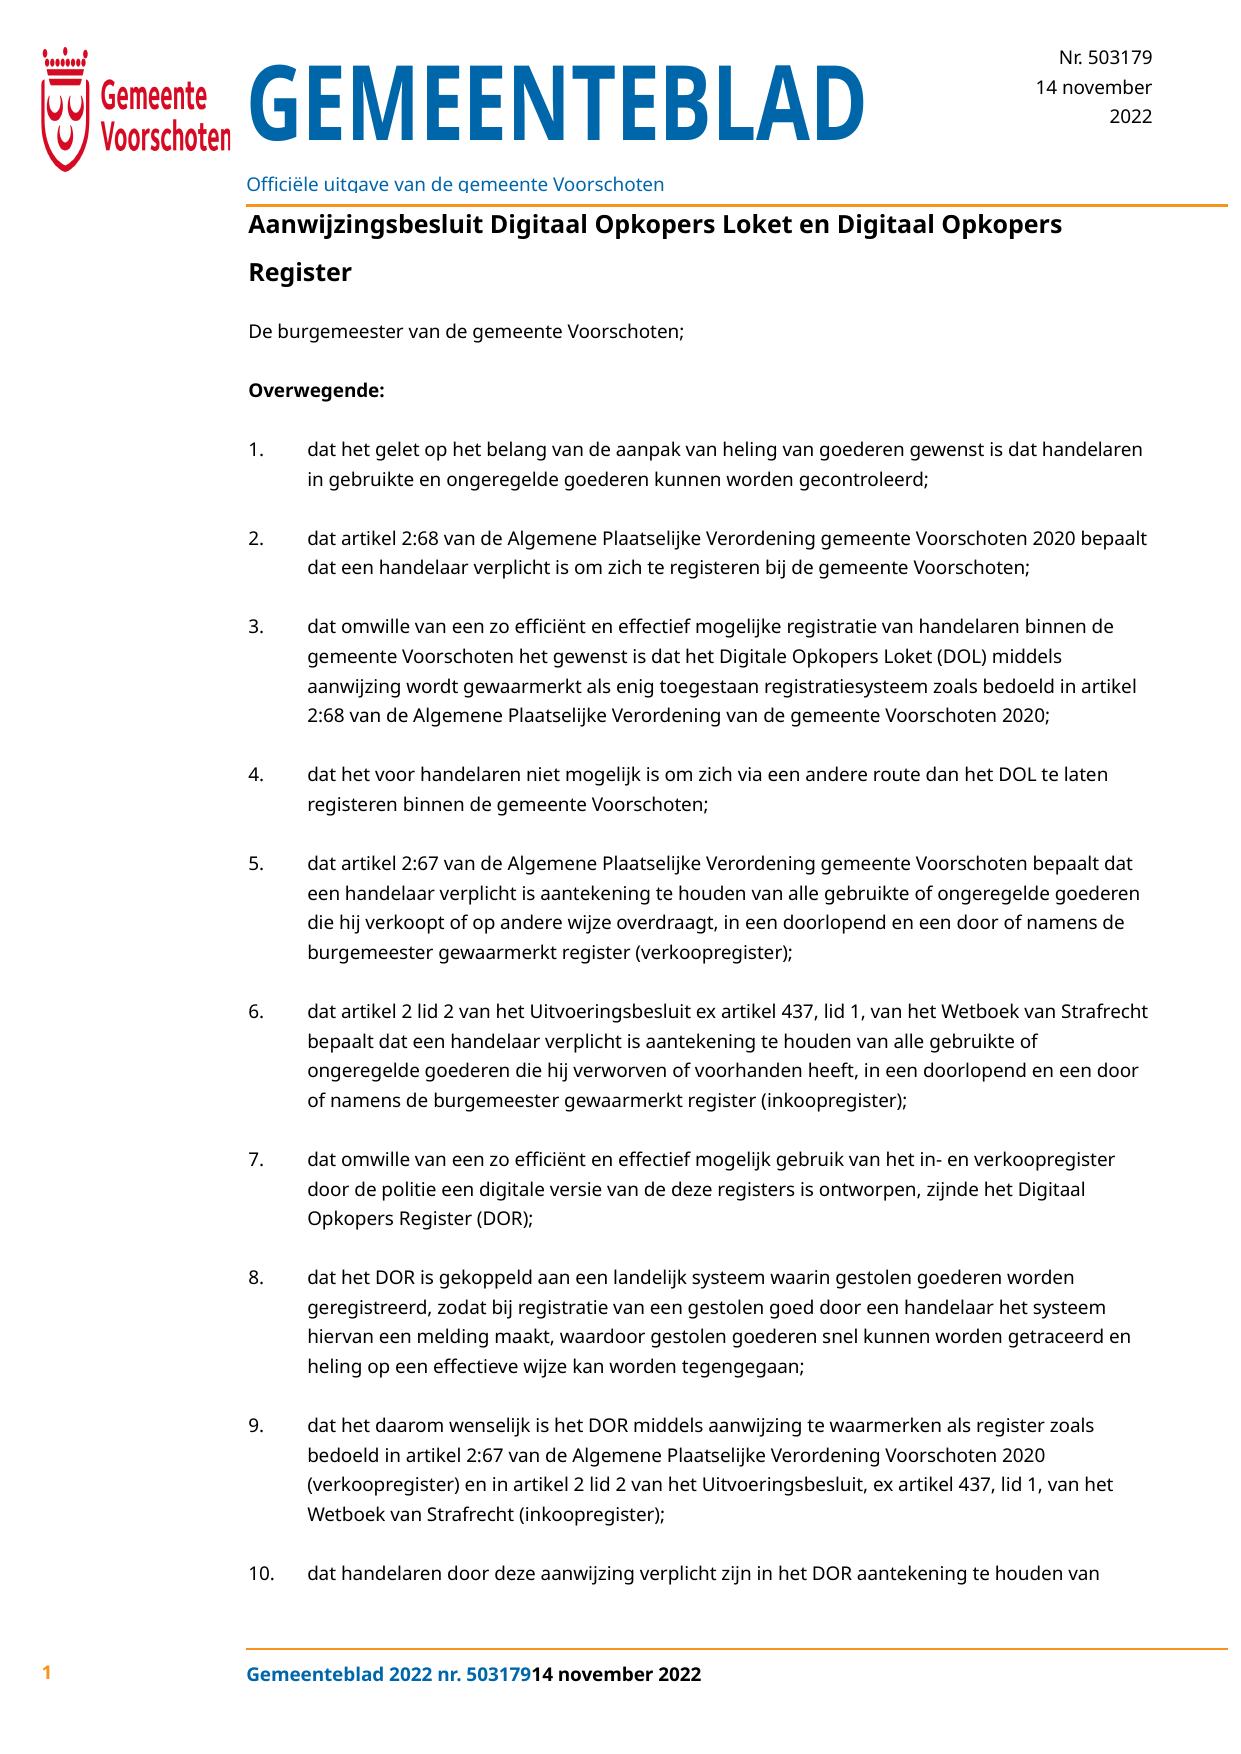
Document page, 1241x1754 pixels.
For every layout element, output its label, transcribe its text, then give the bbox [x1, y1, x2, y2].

list dat het daarom wenselijk is het DOR middels aanwijzing te waarmerken als register zoals bedoeld in artikel 2:67 van de Algemene Plaatselijke Verordening Voorschoten 2020 (verkoopregister) en in artikel 2 lid 2 van het Uitvoeringsbesluit, ex artikel 437, lid 1, van het Wetboek van Strafrecht (inkoopregister); [248, 1412, 1152, 1527]
picture [41, 47, 231, 172]
list dat artikel 2 lid 2 van het Uitvoeringsbesluit ex artikel 437, lid 1, van het Wetboek van Strafrecht bepaalt dat een handelaar verplicht is aantekening te houden van alle gebruikte of ongeregelde goederen die hij verworven of voorhanden heeft, in een doorlopend en een door of namens de burgemeester gewaarmerkt register (inkoopregister); [248, 998, 1152, 1113]
text Aanwijzingsbesluit Digitaal Opkopers Loket en Digitaal Opkopers Register [248, 207, 1152, 288]
list dat het voor handelaren niet mogelijk is om zich via een andere route dan het DOL te laten registeren binnen de gemeente Voorschoten; [248, 762, 1152, 817]
list dat artikel 2:68 van de Algemene Plaatselijke Verordening gemeente Voorschoten 2020 bepaalt dat een handelaar verplicht is om zich te registeren bij de gemeente Voorschoten; [248, 525, 1152, 580]
list dat handelaren door deze aanwijzing verplicht zijn in het DOR aantekening te houden van [248, 1560, 1152, 1586]
list dat artikel 2:67 van de Algemene Plaatselijke Verordening gemeente Voorschoten bepaalt dat een handelaar verplicht is aantekening te houden van alle gebruikte of ongeregelde goederen die hij verkoopt of op andere wijze overdraagt, in een doorlopend en een door of namens de burgemeester gewaarmerkt register (verkoopregister); [248, 850, 1152, 965]
text Overwegende: [248, 377, 1152, 403]
text De burgemeester van de gemeente Voorschoten; [248, 318, 1152, 344]
list dat het DOR is gekoppeld aan een landelijk systeem waarin gestolen goederen worden geregistreerd, zodat bij registratie van een gestolen goed door een handelaar het systeem hiervan een melding maakt, waardoor gestolen goederen snel kunnen worden getraceerd en heling op een effectieve wijze kan worden tegengegaan; [248, 1264, 1152, 1379]
list dat omwille van een zo efficiënt en effectief mogelijke registratie van handelaren binnen de gemeente Voorschoten het gewenst is dat het Digitale Opkopers Loket (DOL) middels aanwijzing wordt gewaarmerkt als enig toegestaan registratiesysteem zoals bedoeld in artikel 2:68 van de Algemene Plaatselijke Verordening van de gemeente Voorschoten 2020; [248, 614, 1152, 728]
list dat omwille van een zo efficiënt en effectief mogelijk gebruik van het in- en verkoopregister door de politie een digitale versie van de deze registers is ontworpen, zijnde het Digitaal Opkopers Register (DOR); [248, 1146, 1152, 1231]
list dat het gelet op het belang van de aanpak van heling van goederen gewenst is dat handelaren in gebruikte en ongeregelde goederen kunnen worden gecontroleerd; [248, 436, 1152, 492]
